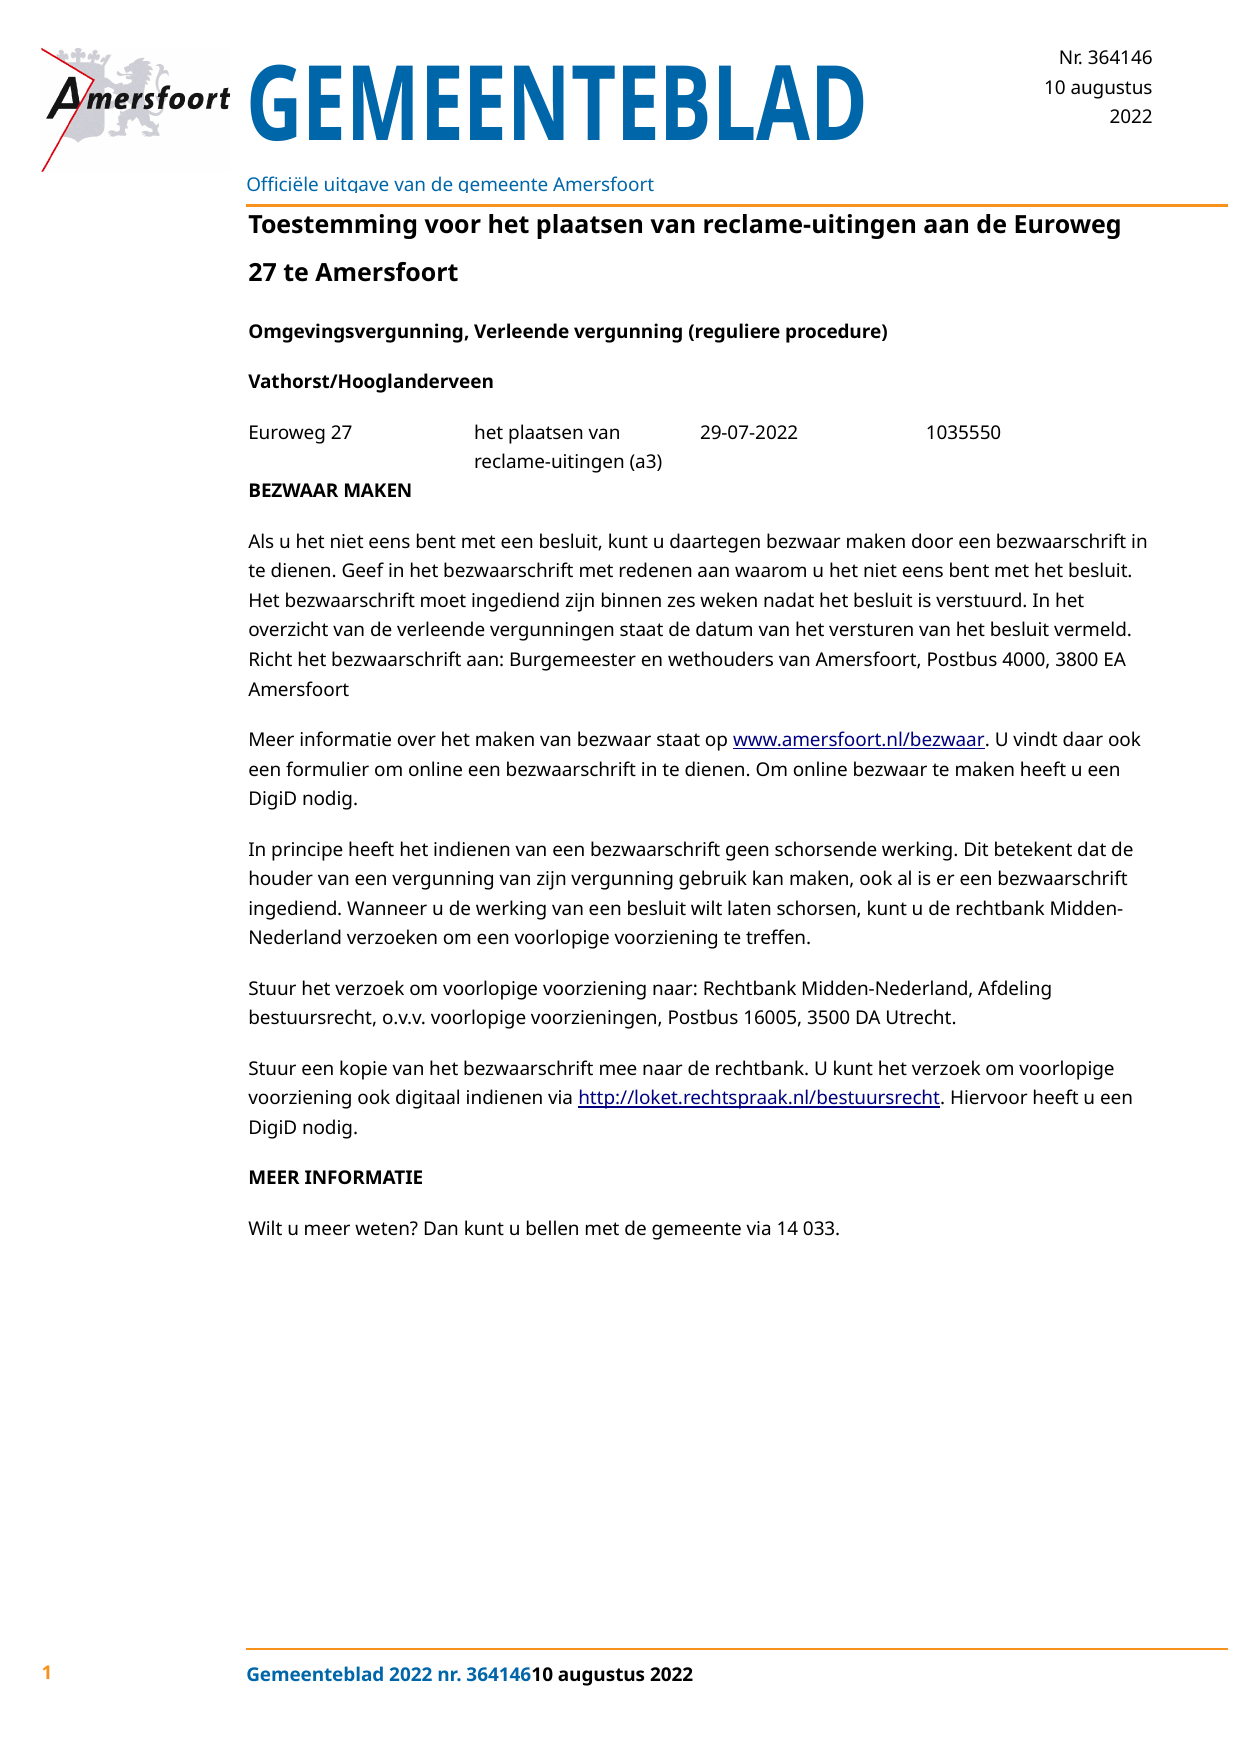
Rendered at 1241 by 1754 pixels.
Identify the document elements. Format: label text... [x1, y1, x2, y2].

text Toestemming voor het plaatsen van reclame-uitingen aan de Euroweg 27 te Amersfoort [248, 207, 1152, 288]
table_header 1035550 [926, 419, 1152, 474]
text Vathorst/Hooglanderveen [248, 368, 1152, 394]
picture [41, 47, 231, 172]
text Omgevingsvergunning, Verleende vergunning (reguliere procedure) [248, 318, 1152, 344]
text BEZWAAR MAKEN [248, 477, 1152, 503]
table_header het plaatsen van reclame-uitingen (a3) [474, 419, 700, 474]
table_header 29-07-2022 [700, 419, 926, 474]
table_header Euroweg 27 [248, 419, 474, 474]
text Als u het niet eens bent met een besluit, kunt u daartegen bezwaar maken door een bezwaarschrift in te dienen. Geef in het bezwaarschrift met redenen aan waarom u het niet eens bent met het besluit. Het bezwaarschrift moet ingediend zijn binnen zes weken nadat het besluit is verstuurd. In het overzicht van de verleende vergunningen staat de datum van het versturen van het besluit vermeld. Richt het bezwaarschrift aan: Burgemeester en wethouders van Amersfoort, Postbus 4000, 3800 EA Amersfoort [248, 528, 1152, 701]
text Stuur een kopie van het bezwaarschrift mee naar de rechtbank. U kunt het verzoek om voorlopige voorziening ook digitaal indienen via http://loket.rechtspraak.nl/bestuursrecht. Hiervoor heeft u een DigiD nodig. [248, 1055, 1152, 1140]
text Meer informatie over het maken van bezwaar staat op www.amersfoort.nl/bezwaar. U vindt daar ook een formulier om online een bezwaarschrift in te dienen. Om online bezwaar te maken heeft u een DigiD nodig. [248, 726, 1152, 811]
text Wilt u meer weten? Dan kunt u bellen met de gemeente via 14 033. [248, 1215, 1152, 1241]
text Stuur het verzoek om voorlopige voorziening naar: Rechtbank Midden-Nederland, Afdeling bestuursrecht, o.v.v. voorlopige voorzieningen, Postbus 16005, 3500 DA Utrecht. [248, 975, 1152, 1030]
text In principe heeft het indienen van een bezwaarschrift geen schorsende werking. Dit betekent dat de houder van een vergunning van zijn vergunning gebruik kan maken, ook al is er een bezwaarschrift ingediend. Wanneer u de werking van een besluit wilt laten schorsen, kunt u de rechtbank Midden-Nederland verzoeken om een voorlopige voorziening te treffen. [248, 836, 1152, 950]
text MEER INFORMATIE [248, 1164, 1152, 1190]
